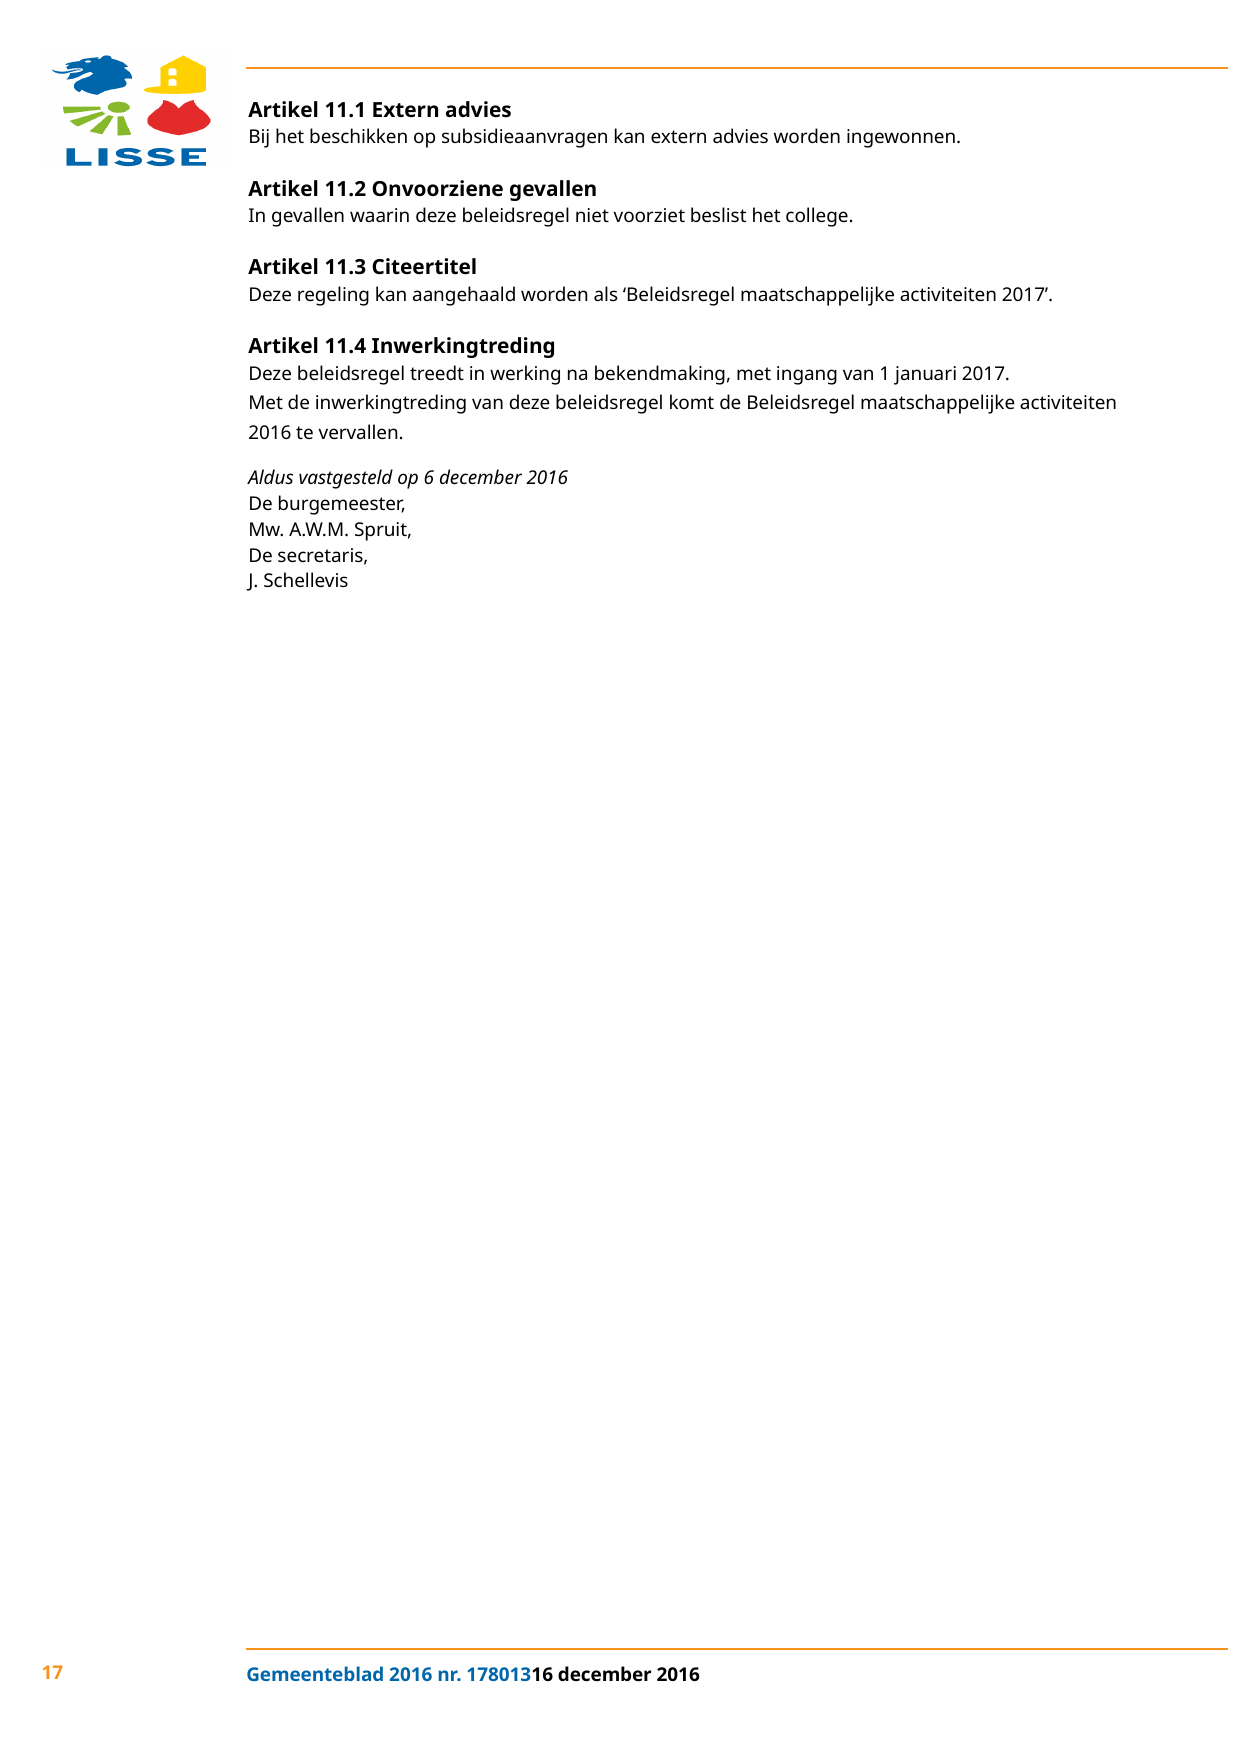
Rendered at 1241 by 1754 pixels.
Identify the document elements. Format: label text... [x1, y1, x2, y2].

text Deze regeling kan aangehaald worden als ‘Beleidsregel maatschappelijke activiteiten 2017’. [248, 281, 1152, 307]
text Bij het beschikken op subsidieaanvragen kan extern advies worden ingewonnen. [248, 123, 1152, 149]
text Artikel 11.1 Extern advies [248, 95, 1152, 123]
text Mw. A.W.M. Spruit, [248, 516, 1152, 542]
text Artikel 11.4 Inwerkingtreding [248, 331, 1152, 360]
text De secretaris, [248, 542, 1152, 567]
text Artikel 11.3 Citeertitel [248, 252, 1152, 281]
text Artikel 11.2 Onvoorziene gevallen [248, 174, 1152, 202]
text De burgemeester, [248, 490, 1152, 516]
picture [41, 47, 231, 172]
text J. Schellevis [248, 567, 1152, 593]
text In gevallen waarin deze beleidsregel niet voorziet beslist het college. [248, 202, 1152, 228]
text Met de inwerkingtreding van deze beleidsregel komt de Beleidsregel maatschappelijke activiteiten 2016 te vervallen. [248, 389, 1152, 445]
text Deze beleidsregel treedt in werking na bekendmaking, met ingang van 1 januari 2017. [248, 360, 1152, 386]
text Aldus vastgesteld op 6 december 2016 [248, 464, 1152, 490]
